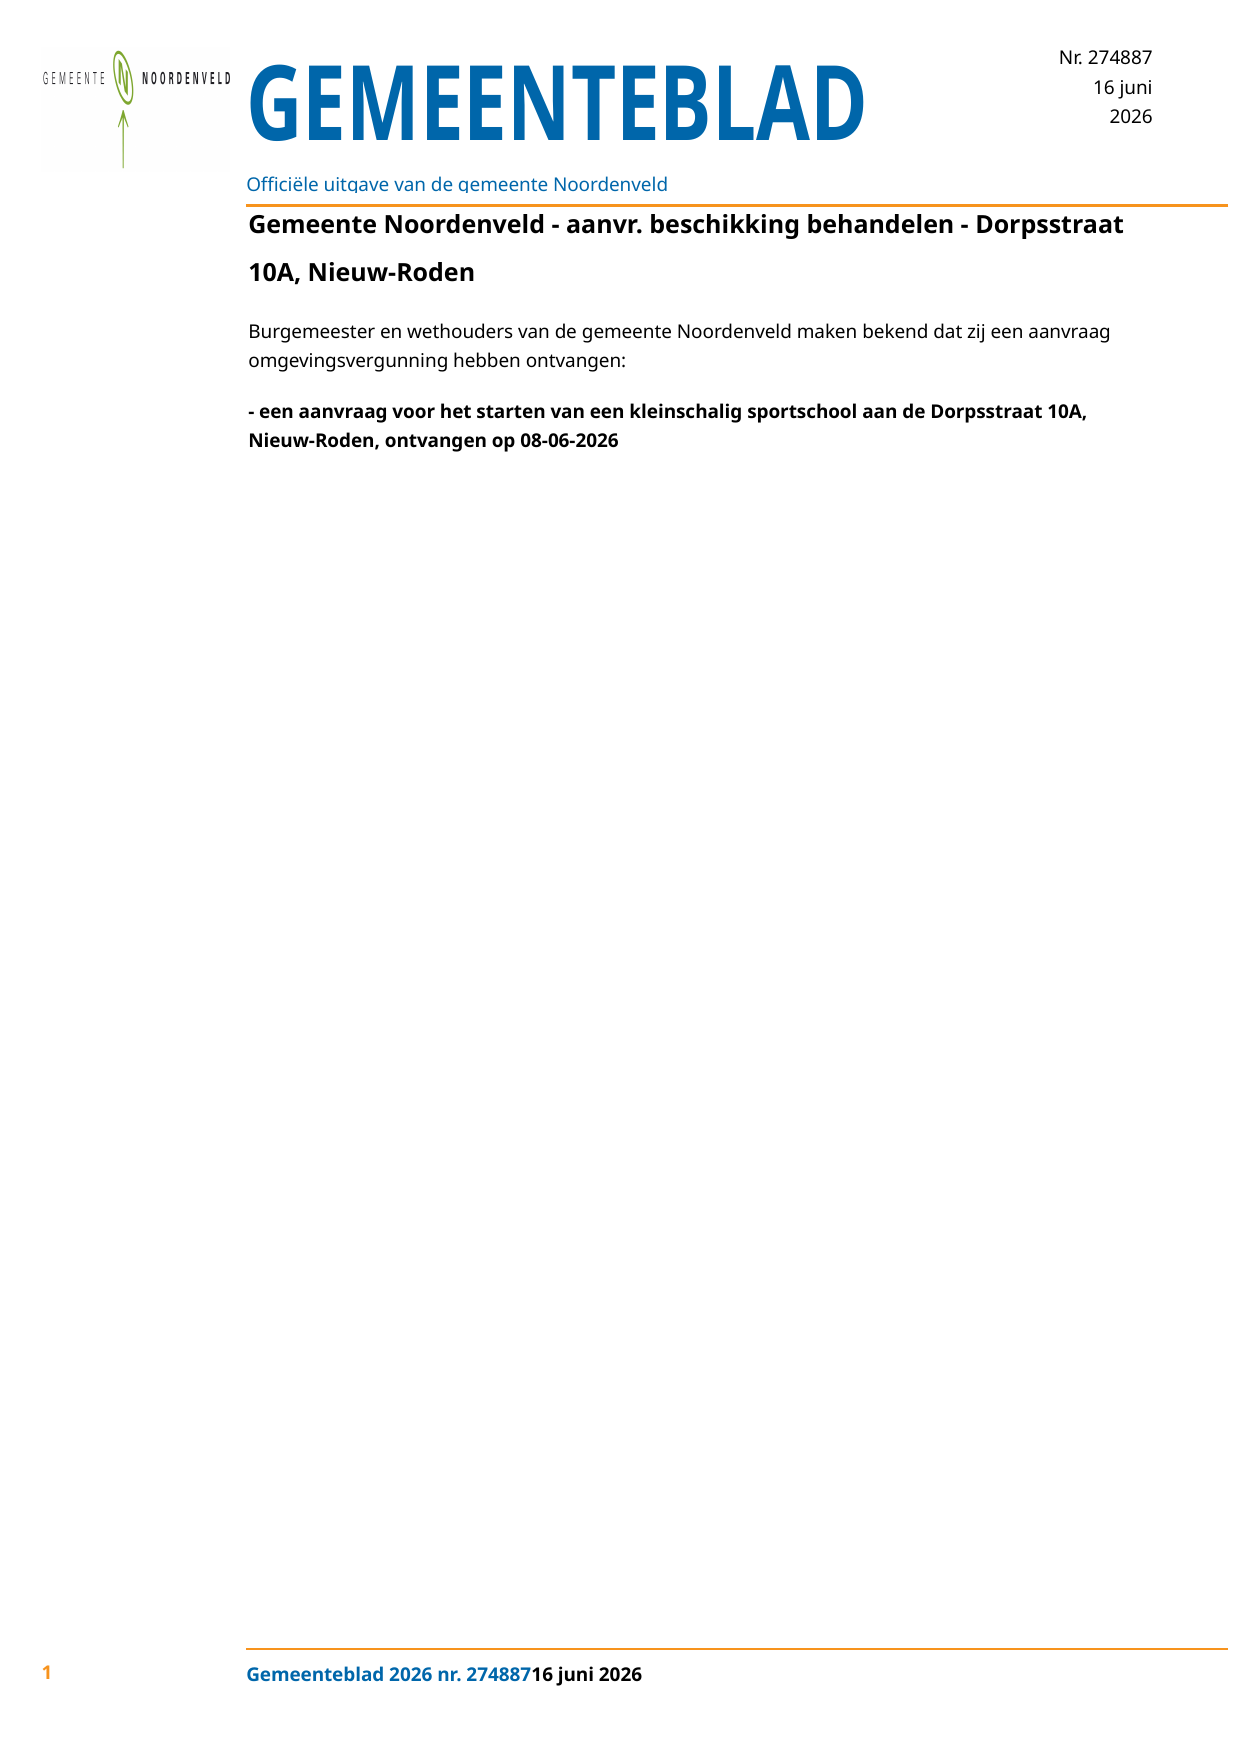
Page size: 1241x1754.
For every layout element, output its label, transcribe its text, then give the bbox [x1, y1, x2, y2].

text - een aanvraag voor het starten van een kleinschalig sportschool aan de Dorpsstraat 10A, Nieuw-Roden, ontvangen op 08-06-2026 [248, 398, 1152, 453]
text Gemeente Noordenveld - aanvr. beschikking behandelen - Dorpsstraat 10A, Nieuw-Roden [248, 207, 1152, 288]
text Burgemeester en wethouders van de gemeente Noordenveld maken bekend dat zij een aanvraag omgevingsvergunning hebben ontvangen: [248, 318, 1152, 373]
picture [41, 47, 231, 172]
